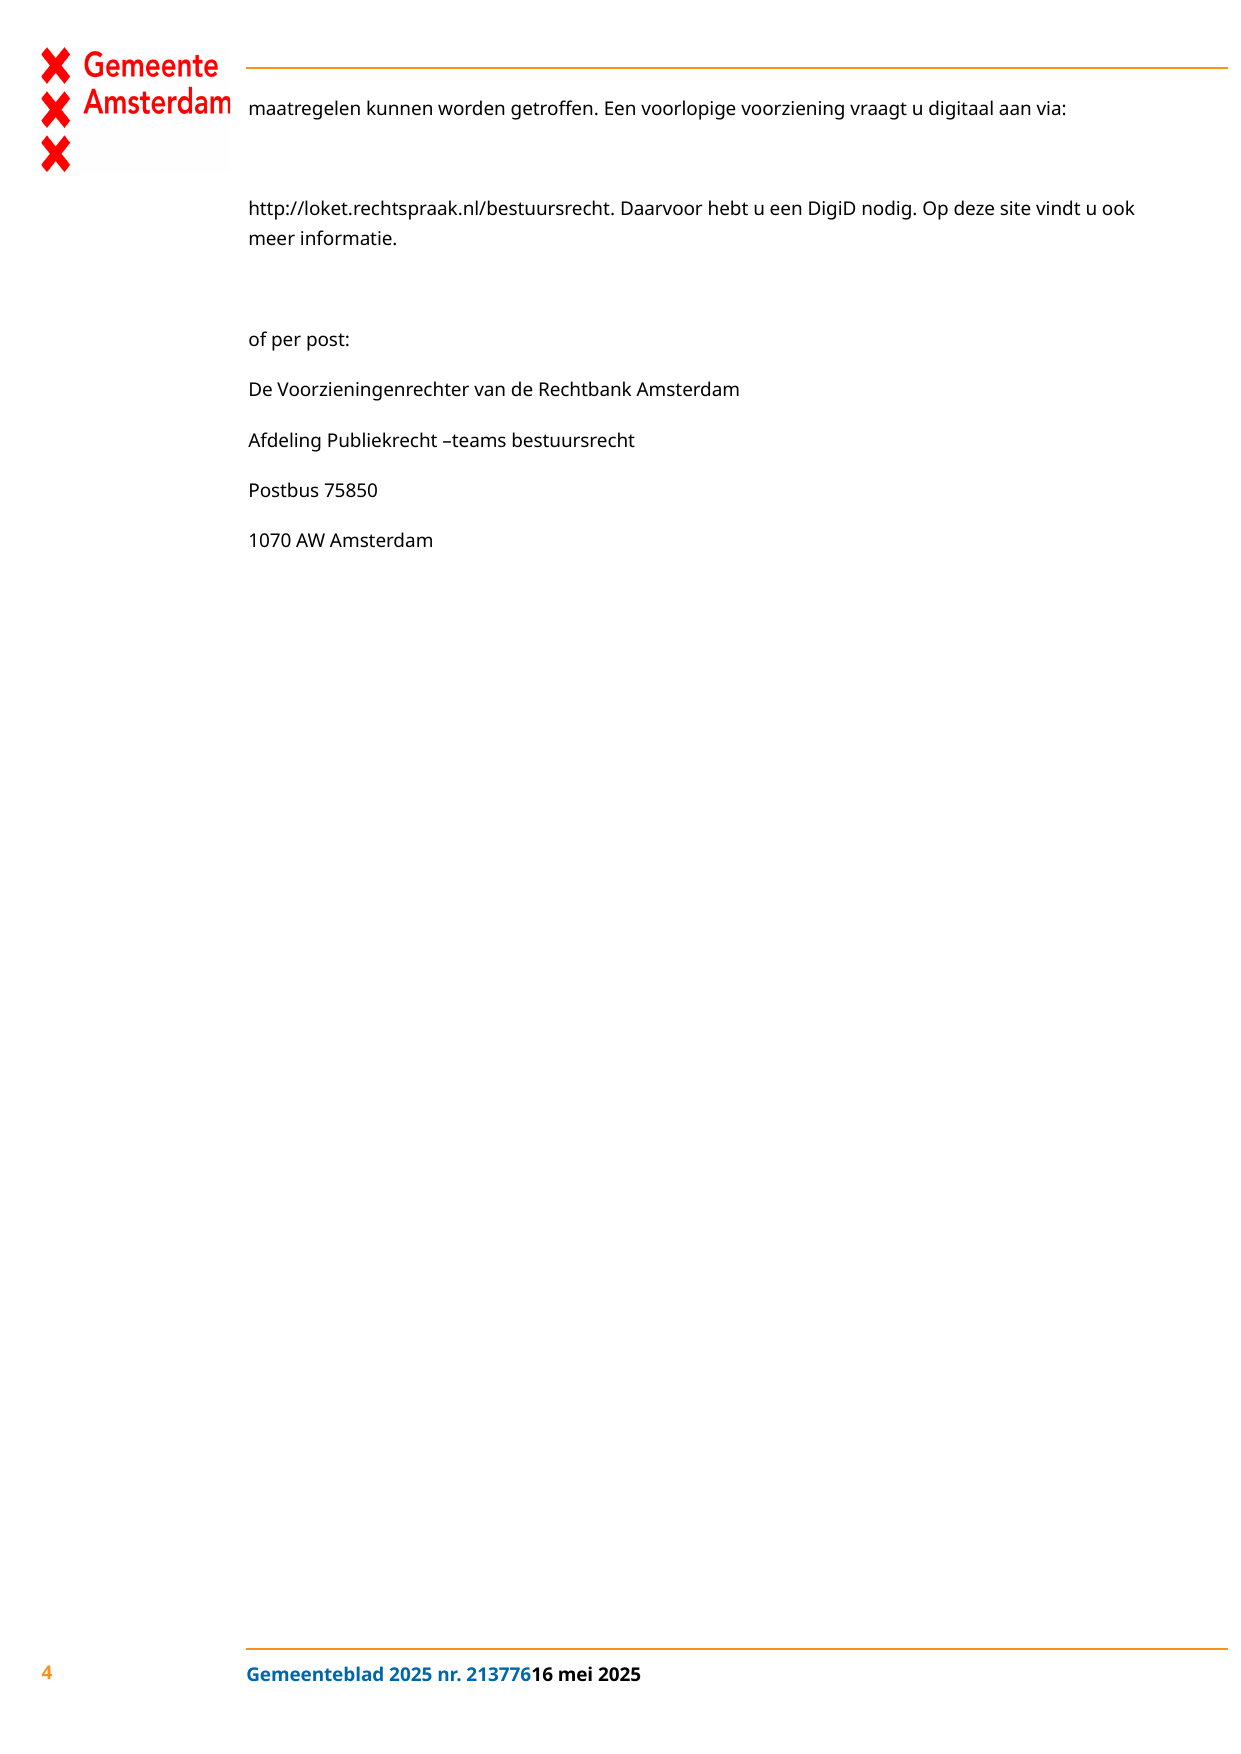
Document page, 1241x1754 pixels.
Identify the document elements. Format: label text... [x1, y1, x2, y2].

text Postbus 75850 [248, 477, 1152, 503]
picture [41, 47, 231, 172]
text maatregelen kunnen worden getroffen. Een voorlopige voorziening vraagt u digitaal aan via: [248, 95, 1152, 121]
text Afdeling Publiekrecht –teams bestuursrecht [248, 427, 1152, 453]
text of per post: [248, 326, 1152, 352]
text 1070 AW Amsterdam [248, 528, 1152, 553]
text http://loket.rechtspraak.nl/bestuursrecht. Daarvoor hebt u een DigiD nodig. Op deze site vindt u ook meer informatie. [248, 196, 1152, 251]
text De Voorzieningenrechter van de Rechtbank Amsterdam [248, 376, 1152, 402]
